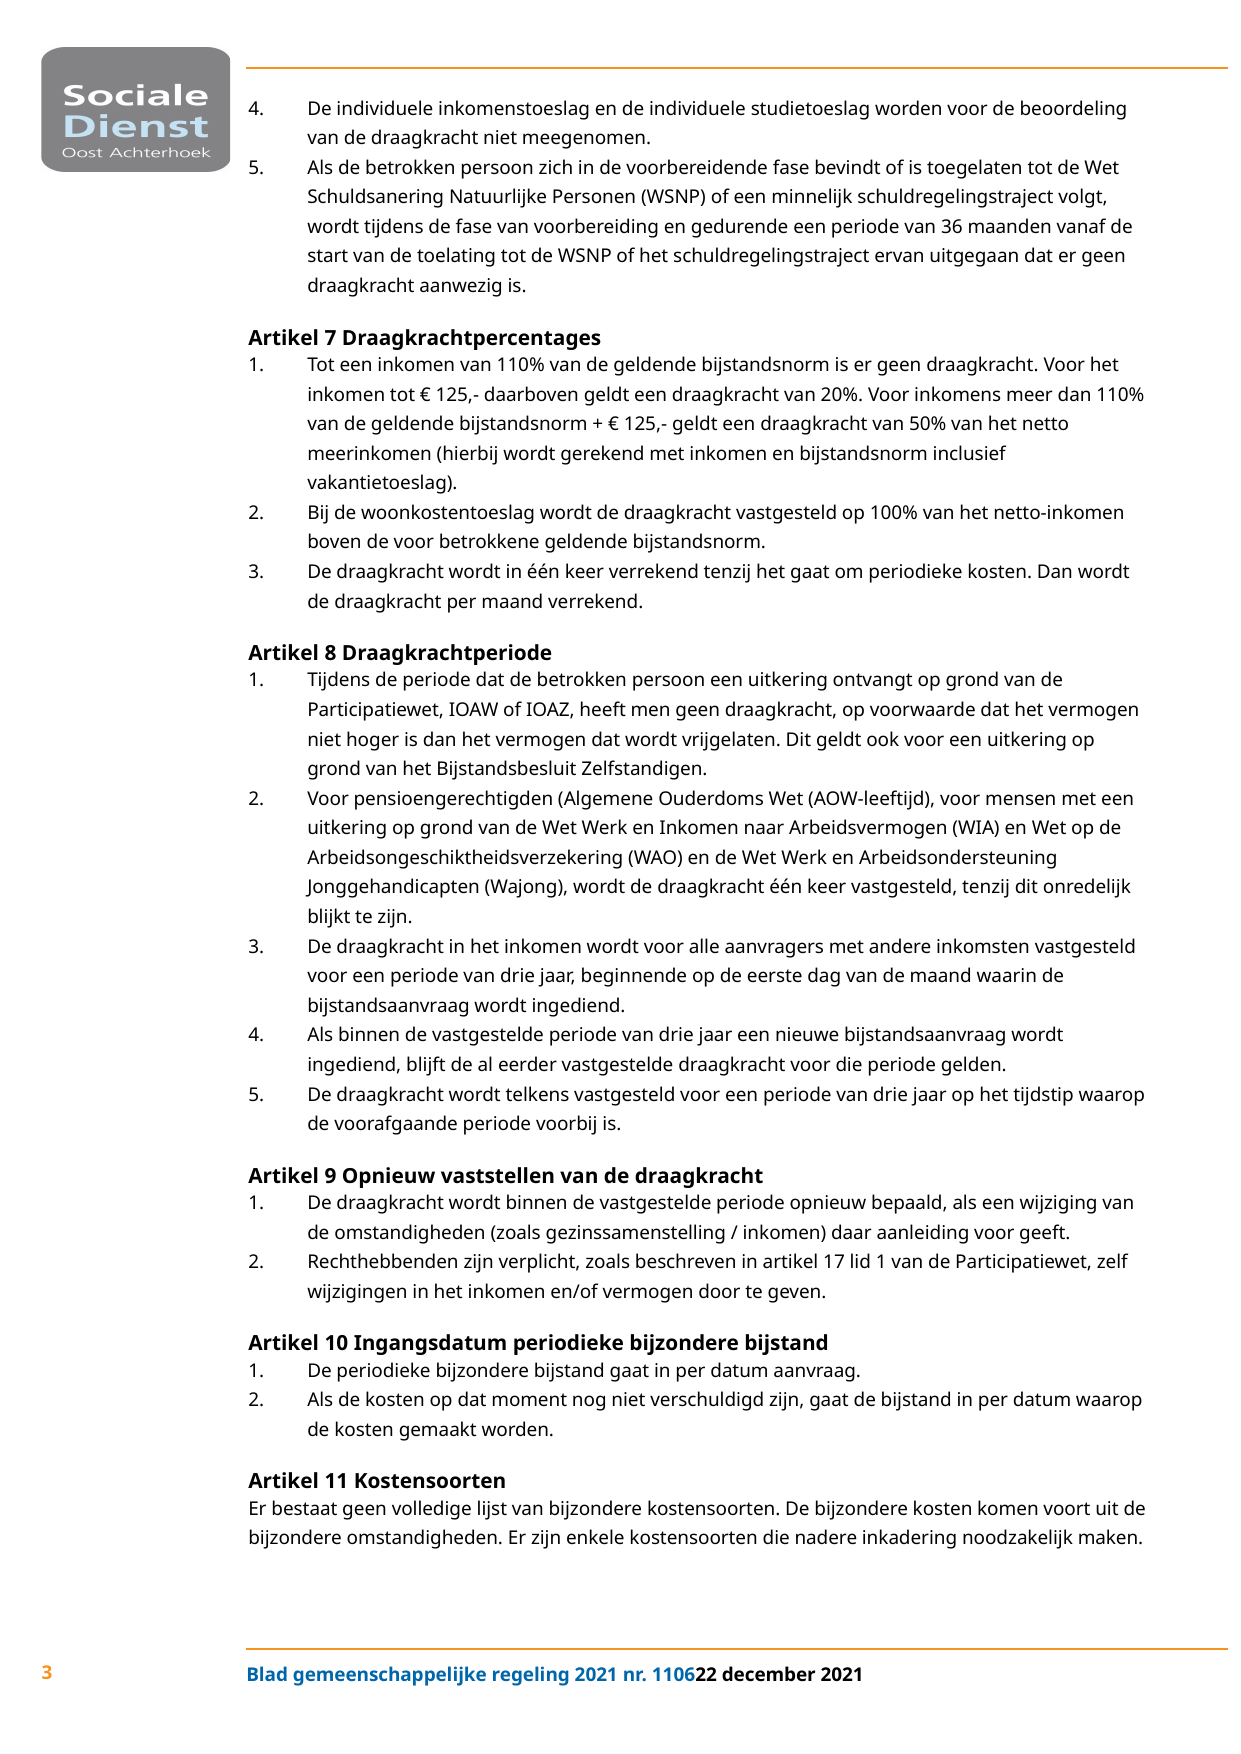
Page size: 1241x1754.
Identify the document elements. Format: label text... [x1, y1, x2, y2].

text Artikel 8 Draagkrachtperiode [248, 638, 1152, 667]
text Artikel 10 Ingangsdatum periodieke bijzondere bijstand [248, 1328, 1152, 1357]
list Als de betrokken persoon zich in de voorbereidende fase bevindt of is toegelaten tot de Wet Schuldsanering Natuurlijke Personen (WSNP) of een minnelijk schuldregelingstraject volgt, wordt tijdens de fase van voorbereiding en gedurende een periode van 36 maanden vanaf de start van de toelating tot de WSNP of het schuldregelingstraject ervan uitgegaan dat er geen draagkracht aanwezig is. [248, 154, 1152, 298]
text Artikel 9 Opnieuw vaststellen van de draagkracht [248, 1161, 1152, 1189]
list De draagkracht wordt binnen de vastgestelde periode opnieuw bepaald, als een wijziging van de omstandigheden (zoals gezinssamenstelling / inkomen) daar aanleiding voor geeft. [248, 1189, 1152, 1244]
list Als binnen de vastgestelde periode van drie jaar een nieuwe bijstandsaanvraag wordt ingediend, blijft de al eerder vastgestelde draagkracht voor die periode gelden. [248, 1022, 1152, 1077]
list De individuele inkomenstoeslag en de individuele studietoeslag worden voor de beoordeling van de draagkracht niet meegenomen. [248, 95, 1152, 150]
list Rechthebbenden zijn verplicht, zoals beschreven in artikel 17 lid 1 van de Participatiewet, zelf wijzigingen in het inkomen en/of vermogen door te geven. [248, 1248, 1152, 1304]
list Tijdens de periode dat de betrokken persoon een uitkering ontvangt op grond van de Participatiewet, IOAW of IOAZ, heeft men geen draagkracht, op voorwaarde dat het vermogen niet hoger is dan het vermogen dat wordt vrijgelaten. Dit geldt ook voor een uitkering op grond van het Bijstandsbesluit Zelfstandigen. [248, 667, 1152, 781]
text Artikel 7 Draagkrachtpercentages [248, 323, 1152, 351]
list De draagkracht wordt telkens vastgesteld voor een periode van drie jaar op het tijdstip waarop de voorafgaande periode voorbij is. [248, 1081, 1152, 1136]
list Bij de woonkostentoeslag wordt de draagkracht vastgesteld op 100% van het netto-inkomen boven de voor betrokkene geldende bijstandsnorm. [248, 499, 1152, 554]
text Artikel 11 Kostensoorten [248, 1466, 1152, 1495]
list De draagkracht wordt in één keer verrekend tenzij het gaat om periodieke kosten. Dan wordt de draagkracht per maand verrekend. [248, 558, 1152, 613]
list Tot een inkomen van 110% van de geldende bijstandsnorm is er geen draagkracht. Voor het inkomen tot € 125,- daarboven geldt een draagkracht van 20%. Voor inkomens meer dan 110% van de geldende bijstandsnorm + € 125,- geldt een draagkracht van 50% van het netto meerinkomen (hierbij wordt gerekend met inkomen en bijstandsnorm inclusief vakantietoeslag). [248, 351, 1152, 495]
picture [41, 47, 231, 172]
list De periodieke bijzondere bijstand gaat in per datum aanvraag. [248, 1357, 1152, 1383]
list Als de kosten op dat moment nog niet verschuldigd zijn, gaat de bijstand in per datum waarop de kosten gemaakt worden. [248, 1386, 1152, 1442]
list De draagkracht in het inkomen wordt voor alle aanvragers met andere inkomsten vastgesteld voor een periode van drie jaar, beginnende op de eerste dag van de maand waarin de bijstandsaanvraag wordt ingediend. [248, 933, 1152, 1018]
text Er bestaat geen volledige lijst van bijzondere kostensoorten. De bijzondere kosten komen voort uit de bijzondere omstandigheden. Er zijn enkele kostensoorten die nadere inkadering noodzakelijk maken. [248, 1495, 1152, 1550]
list Voor pensioengerechtigden (Algemene Ouderdoms Wet (AOW-leeftijd), voor mensen met een uitkering op grond van de Wet Werk en Inkomen naar Arbeidsvermogen (WIA) en Wet op de Arbeidsongeschiktheidsverzekering (WAO) en de Wet Werk en Arbeidsondersteuning Jonggehandicapten (Wajong), wordt de draagkracht één keer vastgesteld, tenzij dit onredelijk blijkt te zijn. [248, 785, 1152, 929]
